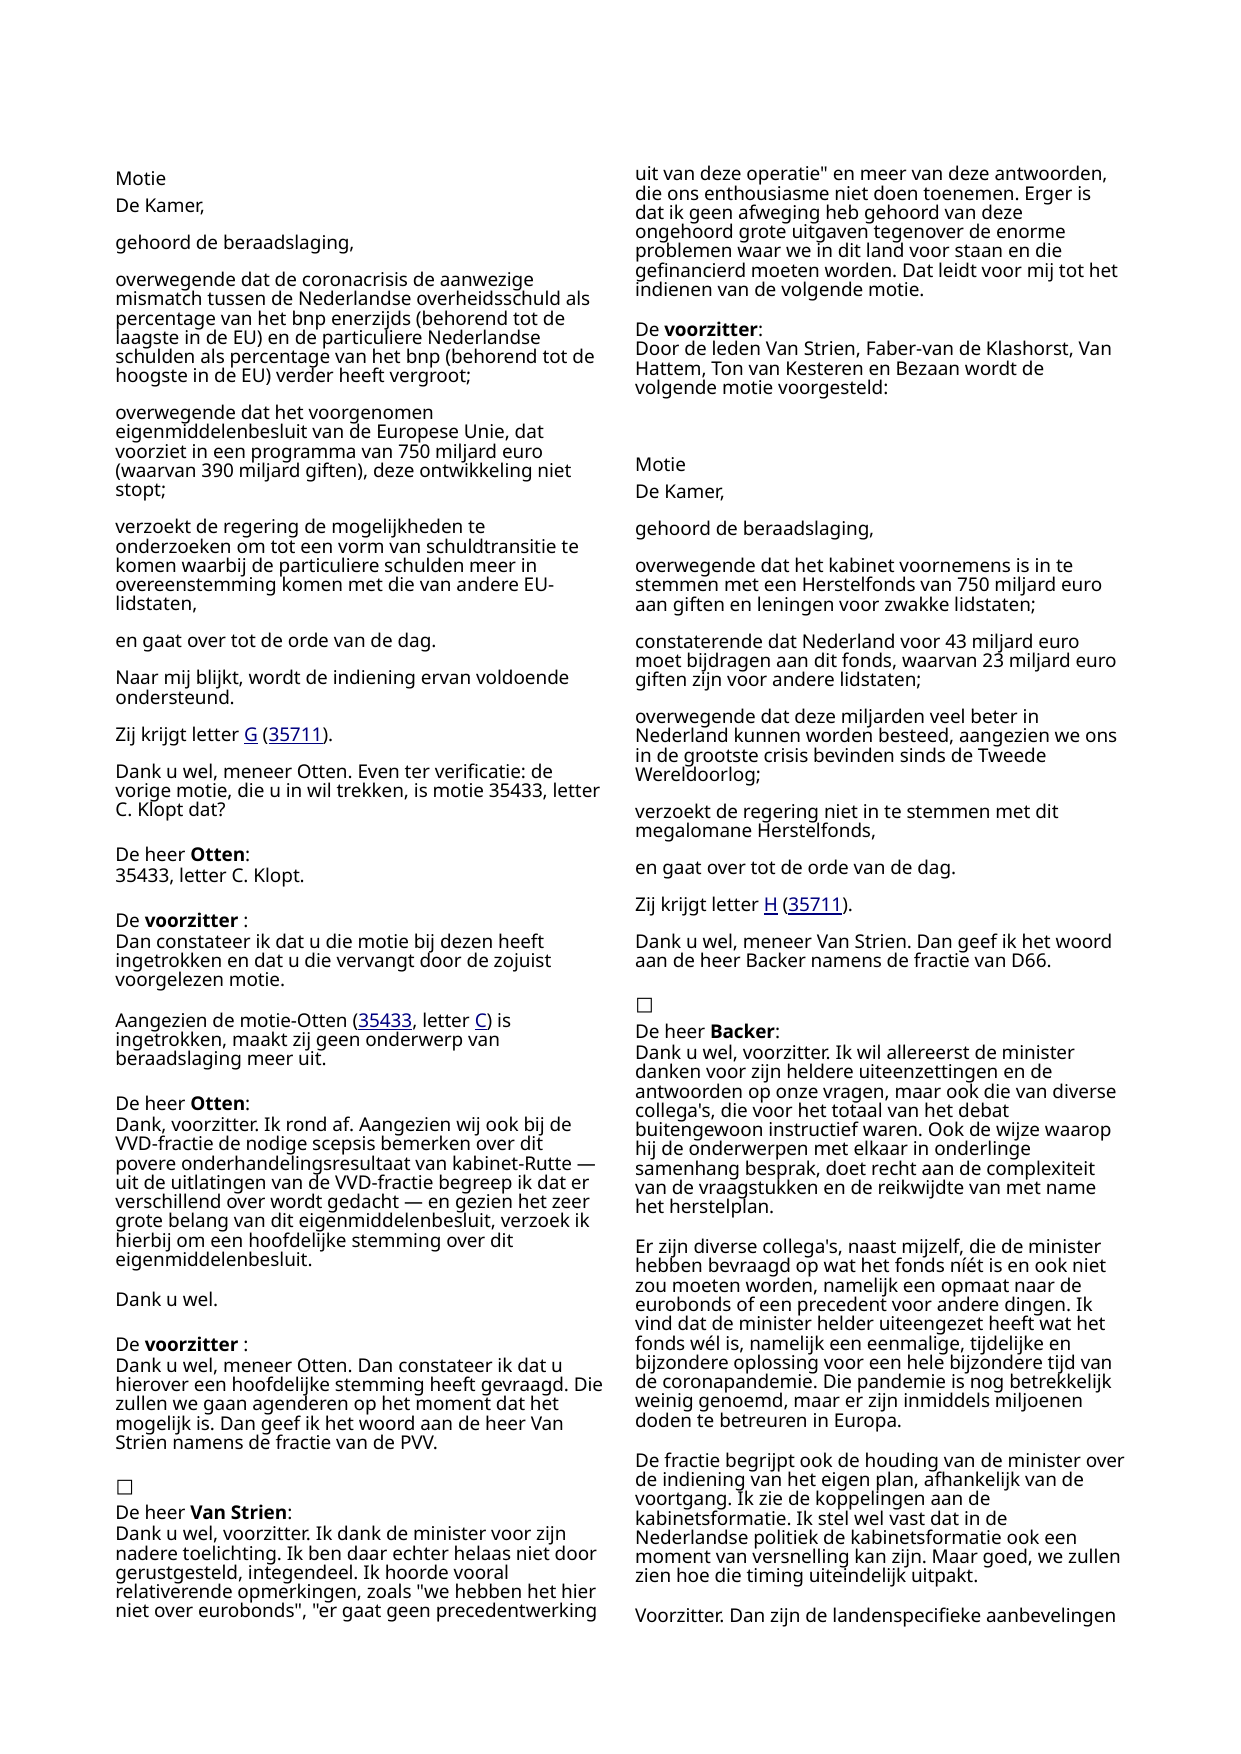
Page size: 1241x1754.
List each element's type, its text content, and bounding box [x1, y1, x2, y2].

text ⬜ [635, 993, 1125, 1018]
text overwegende dat deze miljarden veel beter in Nederland kunnen worden besteed, aangezien we ons in de grootste crisis bevinden sinds de Tweede Wereldoorlog; [635, 708, 1125, 785]
text De heer Otten: [115, 841, 605, 867]
text Dan constateer ik dat u die motie bij dezen heeft ingetrokken en dat u die vervangt door de zojuist voorgelezen motie. [115, 933, 605, 991]
text De Kamer, [115, 197, 605, 216]
text Voorzitter. Dan zijn de landenspecifieke aanbevelingen [635, 1607, 1125, 1627]
text De fractie begrijpt ook de houding van de minister over de indiening van het eigen plan, afhankelijk van de voortgang. Ik zie de koppelingen aan de kabinetsformatie. Ik stel wel vast dat in de Nederlandse politiek de kabinetsformatie ook een moment van versnelling kan zijn. Maar goed, we zullen zien hoe die timing uiteindelijk uitpakt. [635, 1452, 1125, 1587]
text 35433, letter C. Klopt. [115, 867, 605, 886]
text Aangezien de motie-Otten (35433, letter C) is ingetrokken, maakt zij geen onderwerp van beraadslaging meer uit. [115, 1012, 605, 1069]
text Dank u wel, meneer Otten. Dan constateer ik dat u hierover een hoofdelijke stemming heeft gevraagd. Die zullen we gaan agenderen op het moment dat het mogelijk is. Dan geef ik het woord aan de heer Van Strien namens de fractie van de PVV. [115, 1357, 605, 1453]
text Zij krijgt letter H (35711). [635, 896, 1125, 915]
text verzoekt de regering niet in te stemmen met dit megalomane Herstelfonds, [635, 803, 1125, 841]
text Motie [635, 451, 1125, 477]
text uit van deze operatie" en meer van deze antwoorden, die ons enthousiasme niet doen toenemen. Erger is dat ik geen afweging heb gehoord van deze ongehoord grote uitgaven tegenover de enorme problemen waar we in dit land voor staan en die gefinancierd moeten worden. Dat leidt voor mij tot het indienen van de volgende motie. [635, 165, 1125, 300]
text De Kamer, [635, 483, 1125, 502]
text Er zijn diverse collega's, naast mijzelf, die de minister hebben bevraagd op wat het fonds níét is en ook niet zou moeten worden, namelijk een opmaat naar de eurobonds of een precedent voor andere dingen. Ik vind dat de minister helder uiteengezet heeft wat het fonds wél is, namelijk een eenmalige, tijdelijke en bijzondere oplossing voor een hele bijzondere tijd van de coronapandemie. Die pandemie is nog betrekkelijk weinig genoemd, maar er zijn inmiddels miljoenen doden te betreuren in Europa. [635, 1238, 1125, 1431]
text Dank u wel. [115, 1291, 605, 1310]
text Dank u wel, meneer Otten. Even ter verificatie: de vorige motie, die u in wil trekken, is motie 35433, letter C. Klopt dat? [115, 763, 605, 821]
text Dank u wel, meneer Van Strien. Dan geef ik het woord aan de heer Backer namens de fractie van D66. [635, 933, 1125, 972]
text De heer Backer: [635, 1018, 1125, 1044]
text overwegende dat de coronacrisis de aanwezige mismatch tussen de Nederlandse overheidsschuld als percentage van het bnp enerzijds (behorend tot de laagste in de EU) en de particuliere Nederlandse schulden als percentage van het bnp (behorend tot de hoogste in de EU) verder heeft vergroot; [115, 271, 605, 387]
text gehoord de beraadslaging, [635, 520, 1125, 539]
text Dank, voorzitter. Ik rond af. Aangezien wij ook bij de VVD-fractie de nodige scepsis bemerken over dit povere onderhandelingsresultaat van kabinet-Rutte — uit de uitlatingen van de VVD-fractie begreep ik dat er verschillend over wordt gedacht — en gezien het zeer grote belang van dit eigenmiddelenbesluit, verzoek ik hierbij om een hoofdelijke stemming over dit eigenmiddelenbesluit. [115, 1116, 605, 1270]
text De voorzitter : [115, 1331, 605, 1357]
text De heer Van Strien: [115, 1499, 605, 1525]
text De voorzitter : [115, 907, 605, 933]
text De heer Otten: [115, 1090, 605, 1116]
text Dank u wel, voorzitter. Ik dank de minister voor zijn nadere toelichting. Ik ben daar echter helaas niet door gerustgesteld, integendeel. Ik hoorde vooral relativerende opmerkingen, zoals "we hebben het hier niet over eurobonds", "er gaat geen precedentwerking [115, 1525, 605, 1622]
text Zij krijgt letter G (35711). [115, 726, 605, 745]
text overwegende dat het kabinet voornemens is in te stemmen met een Herstelfonds van 750 miljard euro aan giften en leningen voor zwakke lidstaten; [635, 557, 1125, 615]
text ⬜ [115, 1474, 605, 1499]
text De voorzitter: [635, 321, 1125, 340]
text constaterende dat Nederland voor 43 miljard euro moet bijdragen aan dit fonds, waarvan 23 miljard euro giften zijn voor andere lidstaten; [635, 633, 1125, 690]
text overwegende dat het voorgenomen eigenmiddelenbesluit van de Europese Unie, dat voorziet in een programma van 750 miljard euro (waarvan 390 miljard giften), deze ontwikkeling niet stopt; [115, 404, 605, 501]
text verzoekt de regering de mogelijkheden te onderzoeken om tot een vorm van schuldtransitie te komen waarbij de particuliere schulden meer in overeenstemming komen met die van andere EU-lidstaten, [115, 518, 605, 615]
text Naar mij blijkt, wordt de indiening ervan voldoende ondersteund. [115, 669, 605, 708]
text gehoord de beraadslaging, [115, 234, 605, 253]
text Motie [115, 165, 605, 191]
text en gaat over tot de orde van de dag. [115, 632, 605, 652]
text en gaat over tot de orde van de dag. [635, 859, 1125, 878]
text Dank u wel, voorzitter. Ik wil allereerst de minister danken voor zijn heldere uiteenzettingen en de antwoorden op onze vragen, maar ook die van diverse collega's, die voor het totaal van het debat buitengewoon instructief waren. Ook de wijze waarop hij de onderwerpen met elkaar in onderlinge samenhang besprak, doet recht aan de complexiteit van de vraagstukken en de reikwijdte van met name het herstelplan. [635, 1044, 1125, 1217]
text Door de leden Van Strien, Faber-van de Klashorst, Van Hattem, Ton van Kesteren en Bezaan wordt de volgende motie voorgesteld: [635, 340, 1125, 398]
